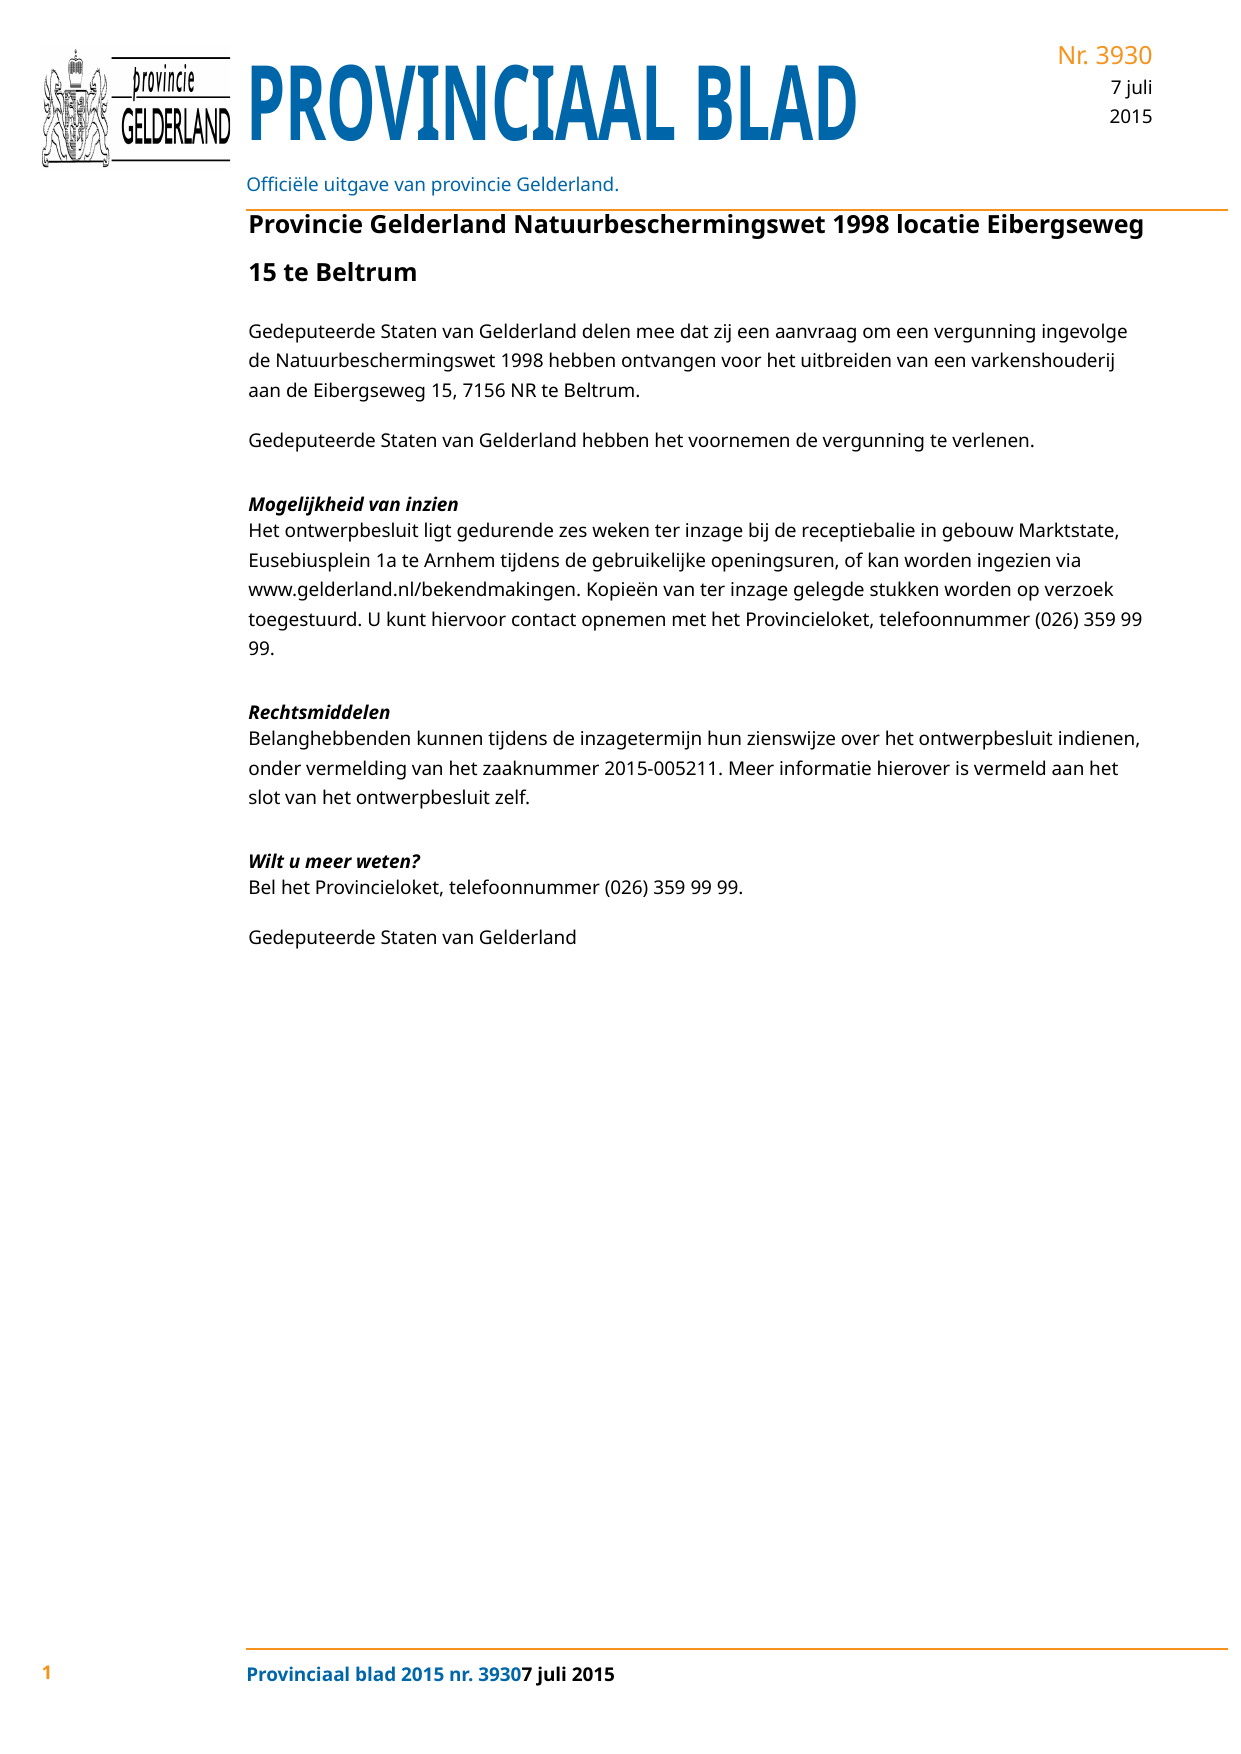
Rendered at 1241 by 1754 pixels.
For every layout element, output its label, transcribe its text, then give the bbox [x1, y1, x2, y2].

text Mogelijkheid van inzien [248, 491, 1152, 517]
text Gedeputeerde Staten van Gelderland delen mee dat zij een aanvraag om een vergunning ingevolge de Natuurbeschermingswet 1998 hebben ontvangen voor het uitbreiden van een varkenshouderij aan de Eibergseweg 15, 7156 NR te Beltrum. [248, 318, 1152, 403]
text Belanghebbenden kunnen tijdens de inzagetermijn hun zienswijze over het ontwerpbesluit indienen, onder vermelding van het zaaknummer 2015-005211. Meer informatie hierover is vermeld aan het slot van het ontwerpbesluit zelf. [248, 725, 1152, 810]
picture [41, 47, 231, 172]
text Bel het Provincieloket, telefoonnummer (026) 359 99 99. [248, 874, 1152, 900]
text Het ontwerpbesluit ligt gedurende zes weken ter inzage bij de receptiebalie in gebouw Marktstate, Eusebiusplein 1a te Arnhem tijdens de gebruikelijke openingsuren, of kan worden ingezien via www.gelderland.nl/bekendmakingen. Kopieën van ter inzage gelegde stukken worden op verzoek toegestuurd. U kunt hiervoor contact opnemen met het Provincieloket, telefoonnummer (026) 359 99 99. [248, 517, 1152, 661]
text Provincie Gelderland Natuurbeschermingswet 1998 locatie Eibergseweg 15 te Beltrum [248, 211, 1152, 288]
text Gedeputeerde Staten van Gelderland hebben het voornemen de vergunning te verlenen. [248, 427, 1152, 453]
text Rechtsmiddelen [248, 699, 1152, 725]
text Gedeputeerde Staten van Gelderland [248, 924, 1152, 950]
text Wilt u meer weten? [248, 848, 1152, 874]
